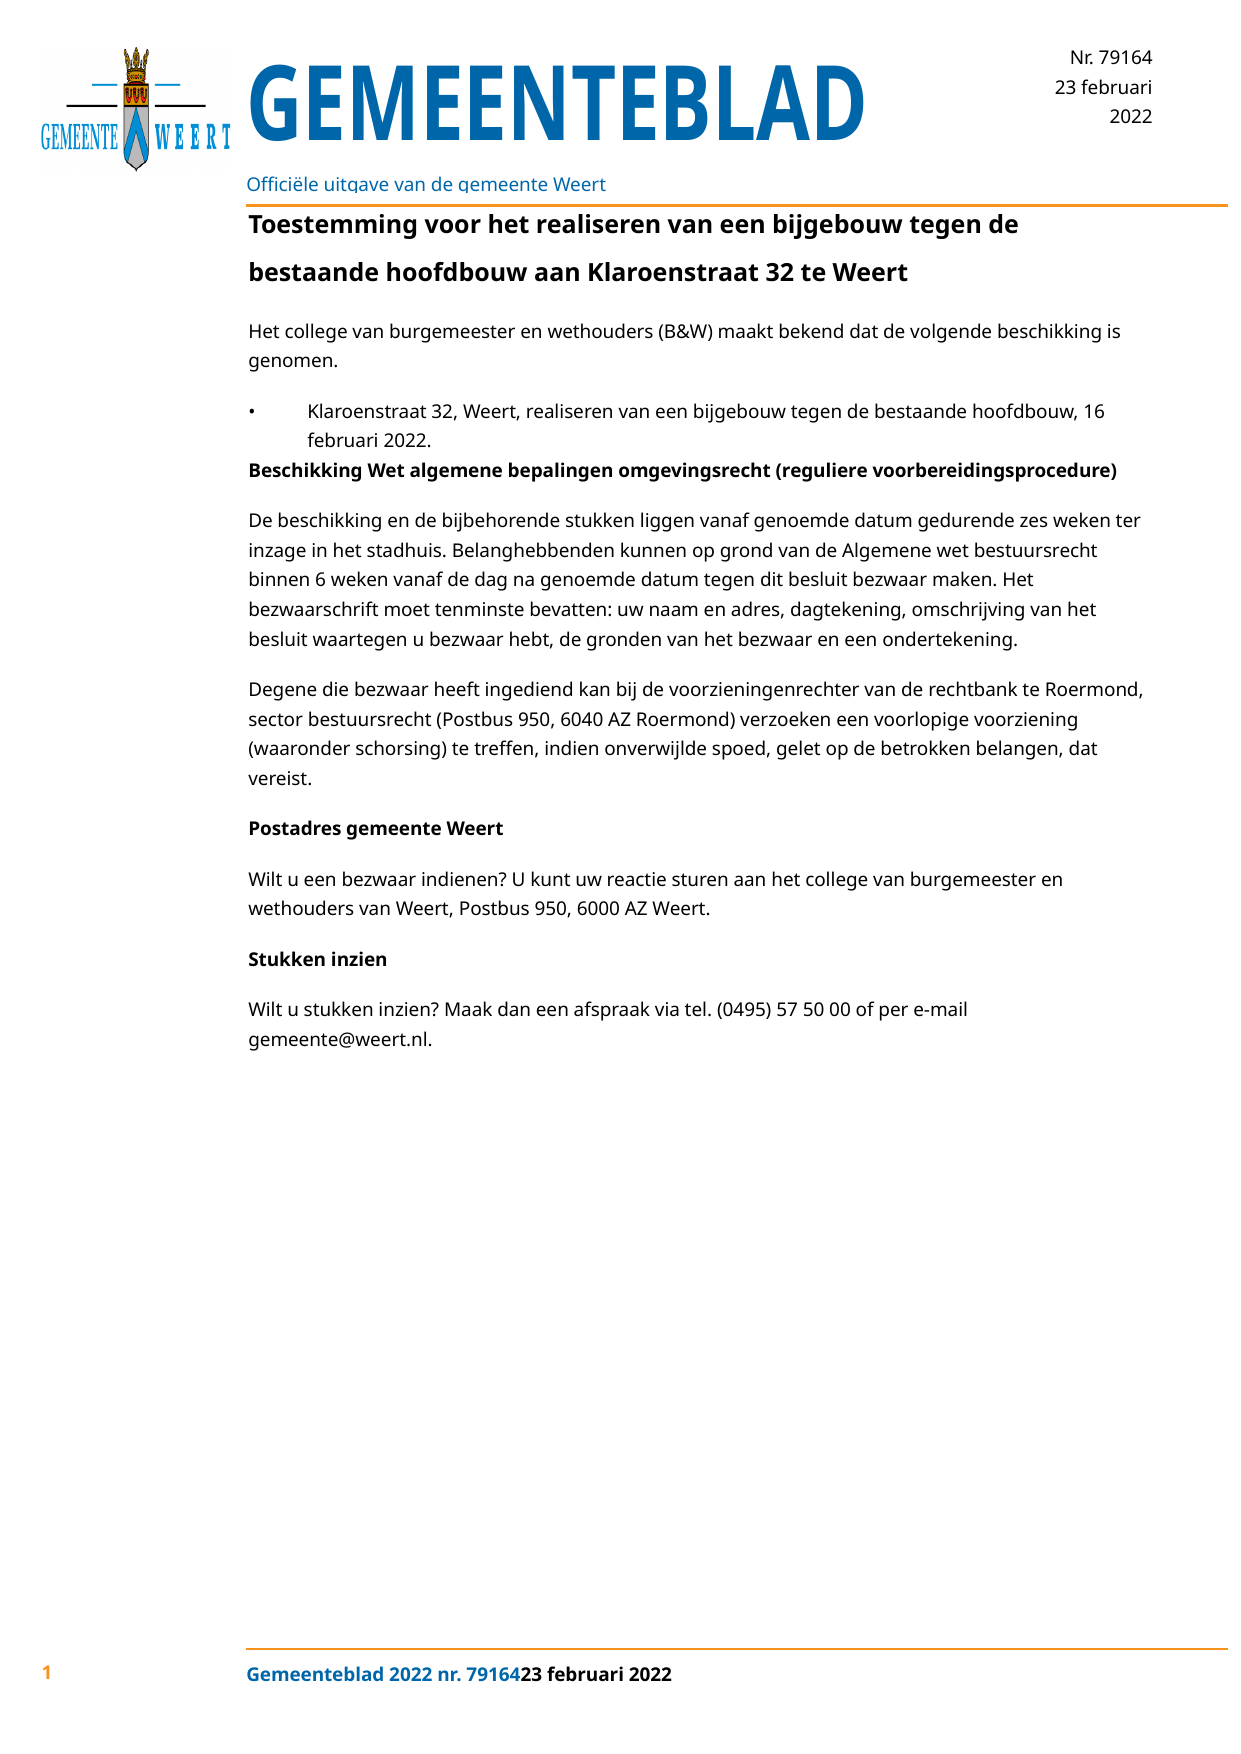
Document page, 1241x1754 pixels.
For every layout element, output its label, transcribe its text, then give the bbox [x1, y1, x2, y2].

text Toestemming voor het realiseren van een bijgebouw tegen de bestaande hoofdbouw aan Klaroenstraat 32 te Weert [248, 207, 1152, 288]
text Degene die bezwaar heeft ingediend kan bij de voorzieningenrechter van de rechtbank te Roermond, sector bestuursrecht (Postbus 950, 6040 AZ Roermond) verzoeken een voorlopige voorziening (waaronder schorsing) te treffen, indien onverwijlde spoed, gelet op de betrokken belangen, dat vereist. [248, 676, 1152, 791]
text Wilt u stukken inzien? Maak dan een afspraak via tel. (0495) 57 50 00 of per e-mail gemeente@weert.nl. [248, 996, 1152, 1052]
text Stukken inzien [248, 946, 1152, 972]
text De beschikking en de bijbehorende stukken liggen vanaf genoemde datum gedurende zes weken ter inzage in het stadhuis. Belanghebbenden kunnen op grond van de Algemene wet bestuursrecht binnen 6 weken vanaf de dag na genoemde datum tegen dit besluit bezwaar maken. Het bezwaarschrift moet tenminste bevatten: uw naam en adres, dagtekening, omschrijving van het besluit waartegen u bezwaar hebt, de gronden van het bezwaar en een ondertekening. [248, 507, 1152, 652]
list Klaroenstraat 32, Weert, realiseren van een bijgebouw tegen de bestaande hoofdbouw, 16 februari 2022. [248, 398, 1152, 453]
text Beschikking Wet algemene bepalingen omgevingsrecht (reguliere voorbereidingsprocedure) [248, 457, 1152, 483]
text Postadres gemeente Weert [248, 815, 1152, 841]
picture [41, 47, 231, 172]
text Het college van burgemeester en wethouders (B&W) maakt bekend dat de volgende beschikking is genomen. [248, 318, 1152, 373]
text Wilt u een bezwaar indienen? U kunt uw reactie sturen aan het college van burgemeester en wethouders van Weert, Postbus 950, 6000 AZ Weert. [248, 866, 1152, 921]
